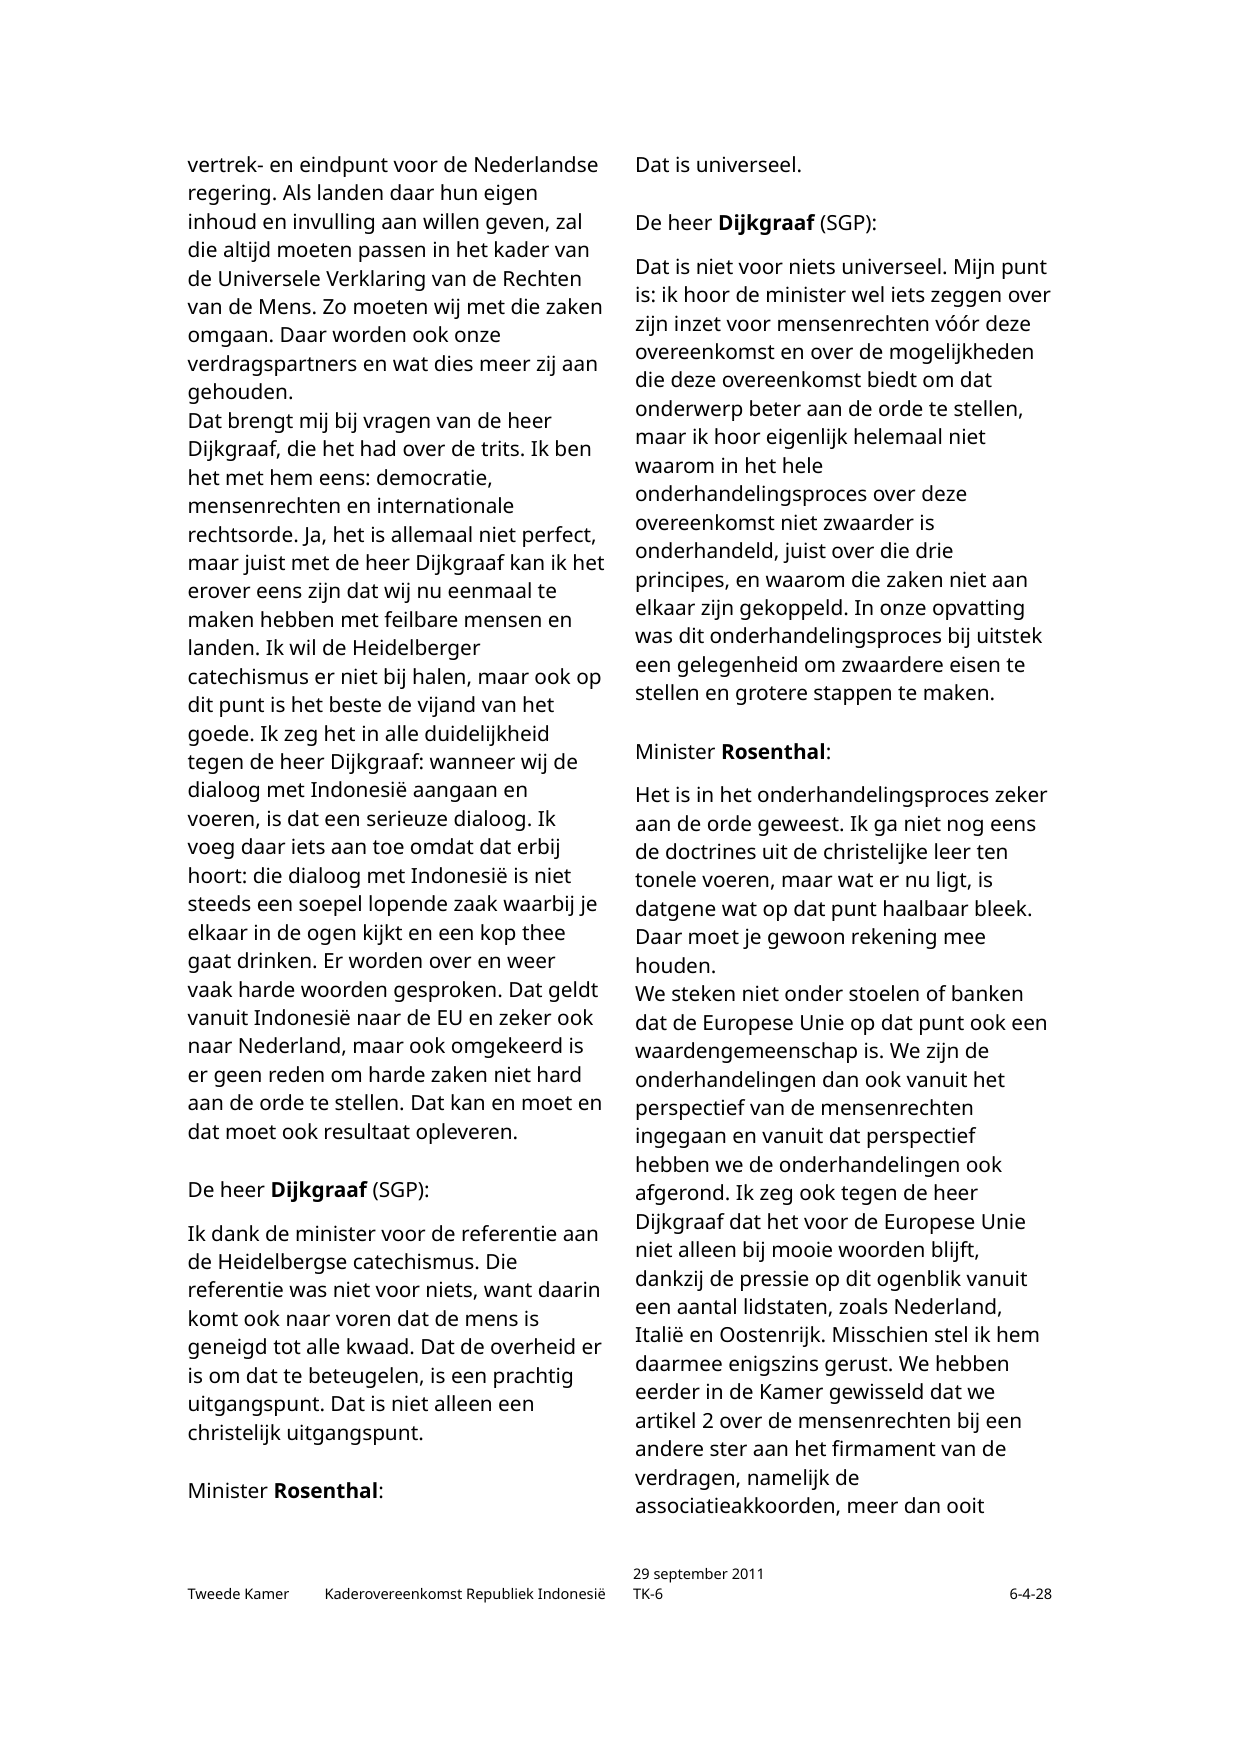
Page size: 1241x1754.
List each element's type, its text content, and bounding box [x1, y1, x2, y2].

text Dat is universeel. [635, 150, 1053, 178]
text De heer Dijkgraaf (SGP): [187, 1175, 605, 1204]
text Het is in het onderhandelingsproces zeker aan de orde geweest. Ik ga niet nog eens de doctrines uit de christelijke leer ten tonele voeren, maar wat er nu ligt, is datgene wat op dat punt haalbaar bleek. Daar moet je gewoon rekening mee houden. [635, 780, 1053, 979]
text vertrek- en eindpunt voor de Nederlandse regering. Als landen daar hun eigen inhoud en invulling aan willen geven, zal die altijd moeten passen in het kader van de Universele Verklaring van de Rechten van de Mens. Zo moeten wij met die zaken omgaan. Daar worden ook onze verdragspartners en wat dies meer zij aan gehouden. [187, 150, 605, 406]
text Minister Rosenthal: [187, 1476, 605, 1505]
text De heer Dijkgraaf (SGP): [635, 208, 1053, 237]
text Dat is niet voor niets universeel. Mijn punt is: ik hoor de minister wel iets zeggen over zijn inzet voor mensenrechten vóór deze overeenkomst en over de mogelijkheden die deze overeenkomst biedt om dat onderwerp beter aan de orde te stellen, maar ik hoor eigenlijk helemaal niet waarom in het hele onderhandelingsproces over deze overeenkomst niet zwaarder is onderhandeld, juist over die drie principes, en waarom die zaken niet aan elkaar zijn gekoppeld. In onze opvatting was dit onderhandelingsproces bij uitstek een gelegenheid om zwaardere eisen te stellen en grotere stappen te maken. [635, 252, 1053, 707]
text Minister Rosenthal: [635, 737, 1053, 765]
text Dat brengt mij bij vragen van de heer Dijkgraaf, die het had over de trits. Ik ben het met hem eens: democratie, mensenrechten en internationale rechtsorde. Ja, het is allemaal niet perfect, maar juist met de heer Dijkgraaf kan ik het erover eens zijn dat wij nu eenmaal te maken hebben met feilbare mensen en landen. Ik wil de Heidelberger catechismus er niet bij halen, maar ook op dit punt is het beste de vijand van het goede. Ik zeg het in alle duidelijkheid tegen de heer Dijkgraaf: wanneer wij de dialoog met Indonesië aangaan en voeren, is dat een serieuze dialoog. Ik voeg daar iets aan toe omdat dat erbij hoort: die dialoog met Indonesië is niet steeds een soepel lopende zaak waarbij je elkaar in de ogen kijkt en een kop thee gaat drinken. Er worden over en weer vaak harde woorden gesproken. Dat geldt vanuit Indonesië naar de EU en zeker ook naar Nederland, maar ook omgekeerd is er geen reden om harde zaken niet hard aan de orde te stellen. Dat kan en moet en dat moet ook resultaat opleveren. [187, 406, 605, 1145]
text We steken niet onder stoelen of banken dat de Europese Unie op dat punt ook een waardengemeenschap is. We zijn de onderhandelingen dan ook vanuit het perspectief van de mensenrechten ingegaan en vanuit dat perspectief hebben we de onderhandelingen ook afgerond. Ik zeg ook tegen de heer Dijkgraaf dat het voor de Europese Unie niet alleen bij mooie woorden blijft, dankzij de pressie op dit ogenblik vanuit een aantal lidstaten, zoals Nederland, Italië en Oostenrijk. Misschien stel ik hem daarmee enigszins gerust. We hebben eerder in de Kamer gewisseld dat we artikel 2 over de mensenrechten bij een andere ster aan het firmament van de verdragen, namelijk de associatieakkoorden, meer dan ooit [635, 979, 1053, 1520]
text Ik dank de minister voor de referentie aan de Heidelbergse catechismus. Die referentie was niet voor niets, want daarin komt ook naar voren dat de mens is geneigd tot alle kwaad. Dat de overheid er is om dat te beteugelen, is een prachtig uitgangspunt. Dat is niet alleen een christelijk uitgangspunt. [187, 1219, 605, 1446]
